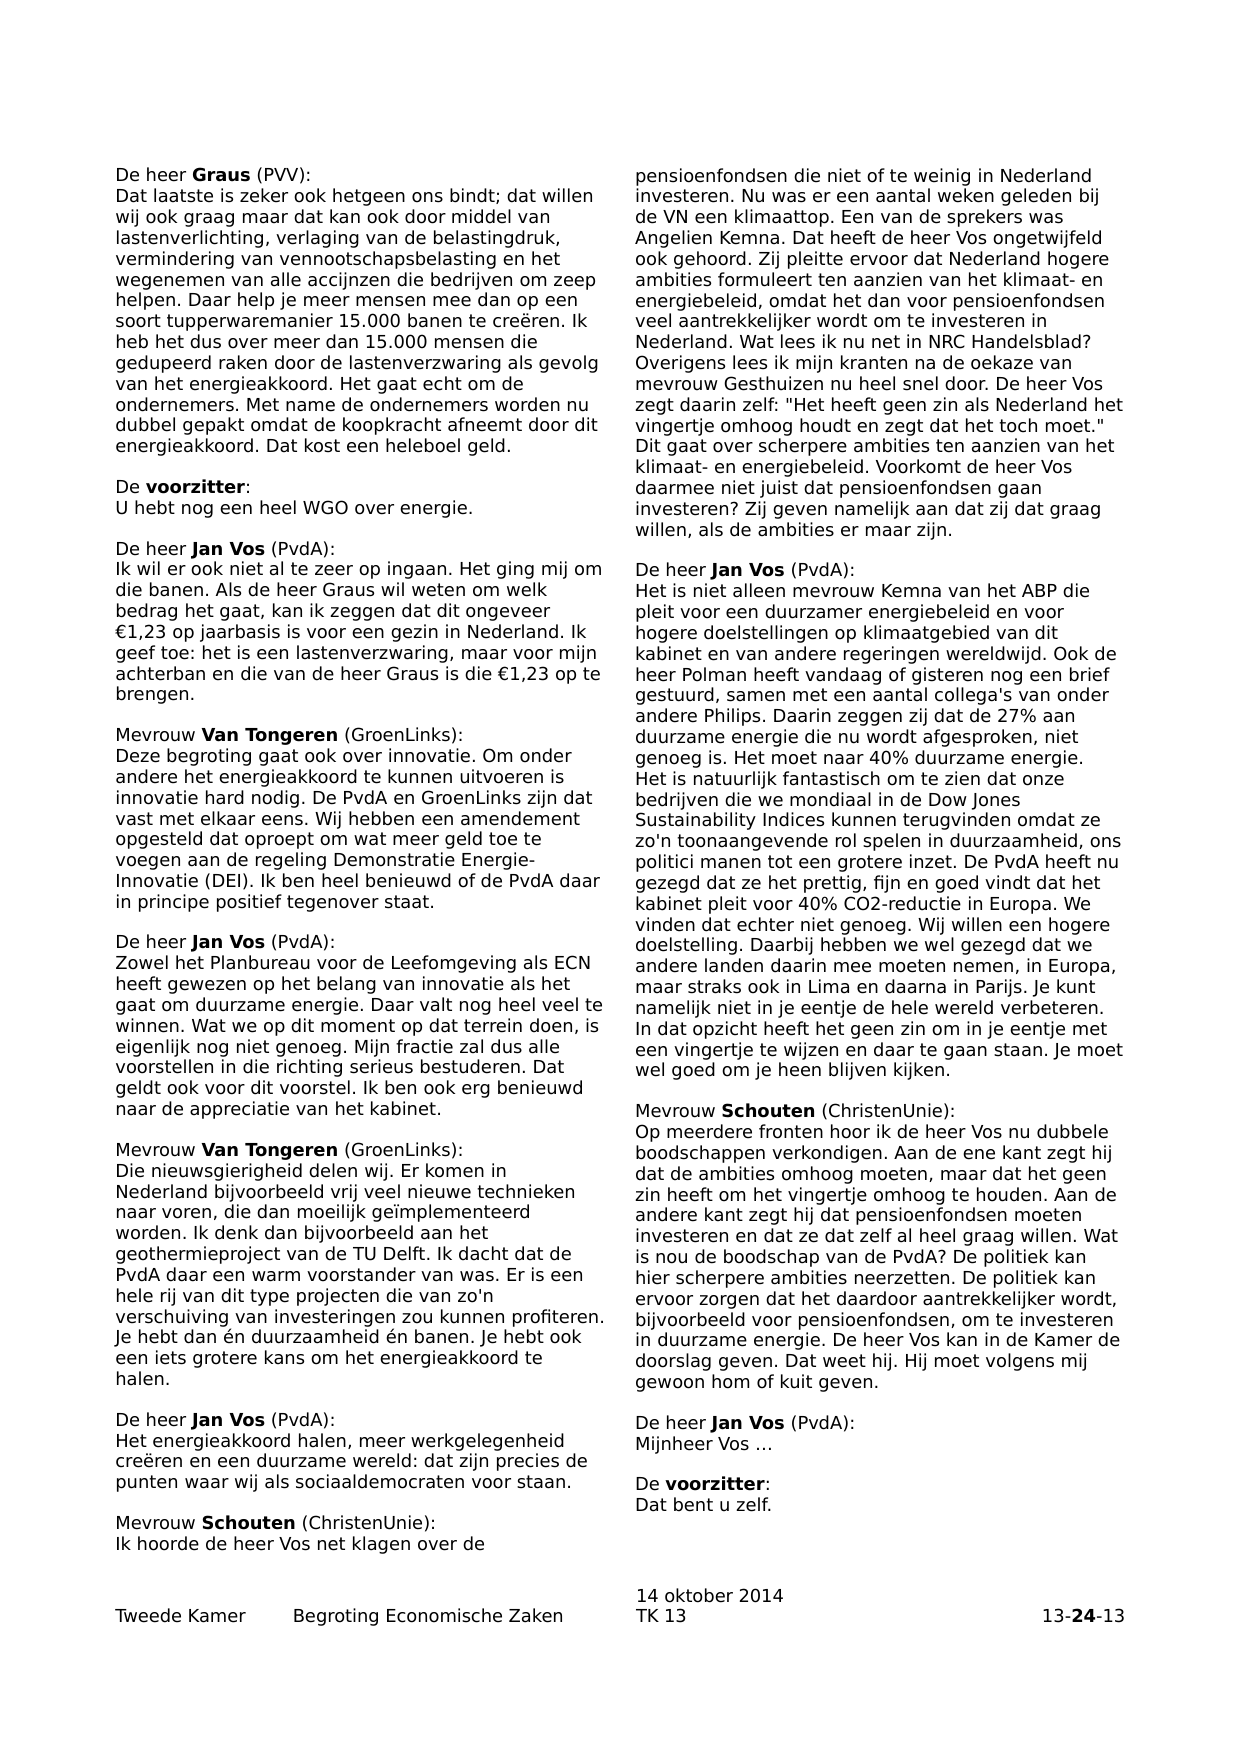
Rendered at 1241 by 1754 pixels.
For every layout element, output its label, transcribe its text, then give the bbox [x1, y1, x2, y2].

text De heer Jan Vos (PvdA): [635, 560, 1125, 581]
text Ik hoorde de heer Vos net klagen over de [115, 1534, 605, 1554]
text De heer Jan Vos (PvdA): [115, 932, 605, 953]
text Dat bent u zelf. [635, 1495, 1125, 1516]
text U hebt nog een heel WGO over energie. [115, 498, 605, 518]
text Mevrouw Van Tongeren (GroenLinks): [115, 725, 605, 746]
text Die nieuwsgierigheid delen wij. Er komen in Nederland bijvoorbeeld vrij veel nieuwe technieken naar voren, die dan moeilijk geïmplementeerd worden. Ik denk dan bijvoorbeeld aan het geothermieproject van de TU Delft. Ik dacht dat de PvdA daar een warm voorstander van was. Er is een hele rij van dit type projecten die van zo'n verschuiving van investeringen zou kunnen profiteren. Je hebt dan én duurzaamheid én banen. Je hebt ook een iets grotere kans om het energieakkoord te halen. [115, 1161, 605, 1390]
text Dat laatste is zeker ook hetgeen ons bindt; dat willen wij ook graag maar dat kan ook door middel van lastenverlichting, verlaging van de belastingdruk, vermindering van vennootschapsbelasting en het wegenemen van alle accijnzen die bedrijven om zeep helpen. Daar help je meer mensen mee dan op een soort tupperwaremanier 15.000 banen te creëren. Ik heb het dus over meer dan 15.000 mensen die gedupeerd raken door de lastenverzwaring als gevolg van het energieakkoord. Het gaat echt om de ondernemers. Met name de ondernemers worden nu dubbel gepakt omdat de koopkracht afneemt door dit energieakkoord. Dat kost een heleboel geld. [115, 186, 605, 457]
text De voorzitter: [635, 1474, 1125, 1495]
text Ik wil er ook niet al te zeer op ingaan. Het ging mij om die banen. Als de heer Graus wil weten om welk bedrag het gaat, kan ik zeggen dat dit ongeveer €1,23 op jaarbasis is voor een gezin in Nederland. Ik geef toe: het is een lastenverzwaring, maar voor mijn achterban en die van de heer Graus is die €1,23 op te brengen. [115, 559, 605, 705]
text Mevrouw Schouten (ChristenUnie): [115, 1513, 605, 1534]
text Mevrouw Van Tongeren (GroenLinks): [115, 1140, 605, 1161]
text De heer Jan Vos (PvdA): [115, 538, 605, 559]
text De voorzitter: [115, 477, 605, 498]
text De heer Jan Vos (PvdA): [115, 1410, 605, 1430]
text Mevrouw Schouten (ChristenUnie): [635, 1101, 1125, 1122]
text Het is natuurlijk fantastisch om te zien dat onze bedrijven die we mondiaal in de Dow Jones Sustainability Indices kunnen terugvinden omdat ze zo'n toonaangevende rol spelen in duurzaamheid, ons politici manen tot een grotere inzet. De PvdA heeft nu gezegd dat ze het prettig, fijn en goed vindt dat het kabinet pleit voor 40% CO2-reductie in Europa. We vinden dat echter niet genoeg. Wij willen een hogere doelstelling. Daarbij hebben we wel gezegd dat we andere landen daarin mee moeten nemen, in Europa, maar straks ook in Lima en daarna in Parijs. Je kunt namelijk niet in je eentje de hele wereld verbeteren. In dat opzicht heeft het geen zin om in je eentje met een vingertje te wijzen en daar te gaan staan. Je moet wel goed om je heen blijven kijken. [635, 768, 1125, 1081]
text Zowel het Planbureau voor de Leefomgeving als ECN heeft gewezen op het belang van innovatie als het gaat om duurzame energie. Daar valt nog heel veel te winnen. Wat we op dit moment op dat terrein doen, is eigenlijk nog niet genoeg. Mijn fractie zal dus alle voorstellen in die richting serieus bestuderen. Dat geldt ook voor dit voorstel. Ik ben ook erg benieuwd naar de appreciatie van het kabinet. [115, 953, 605, 1120]
text De heer Jan Vos (PvdA): [635, 1413, 1125, 1433]
text Op meerdere fronten hoor ik de heer Vos nu dubbele boodschappen verkondigen. Aan de ene kant zegt hij dat de ambities omhoog moeten, maar dat het geen zin heeft om het vingertje omhoog te houden. Aan de andere kant zegt hij dat pensioenfondsen moeten investeren en dat ze dat zelf al heel graag willen. Wat is nou de boodschap van de PvdA? De politiek kan hier scherpere ambities neerzetten. De politiek kan ervoor zorgen dat het daardoor aantrekkelijker wordt, bijvoorbeeld voor pensioenfondsen, om te investeren in duurzame energie. De heer Vos kan in de Kamer de doorslag geven. Dat weet hij. Hij moet volgens mij gewoon hom of kuit geven. [635, 1122, 1125, 1393]
text Deze begroting gaat ook over innovatie. Om onder andere het energieakkoord te kunnen uitvoeren is innovatie hard nodig. De PvdA en GroenLinks zijn dat vast met elkaar eens. Wij hebben een amendement opgesteld dat oproept om wat meer geld toe te voegen aan de regeling Demonstratie Energie-Innovatie (DEI). Ik ben heel benieuwd of de PvdA daar in principe positief tegenover staat. [115, 746, 605, 912]
text pensioenfondsen die niet of te weinig in Nederland investeren. Nu was er een aantal weken geleden bij de VN een klimaattop. Een van de sprekers was Angelien Kemna. Dat heeft de heer Vos ongetwijfeld ook gehoord. Zij pleitte ervoor dat Nederland hogere ambities formuleert ten aanzien van het klimaat- en energiebeleid, omdat het dan voor pensioenfondsen veel aantrekkelijker wordt om te investeren in Nederland. Wat lees ik nu net in NRC Handelsblad? Overigens lees ik mijn kranten na de oekaze van mevrouw Gesthuizen nu heel snel door. De heer Vos zegt daarin zelf: "Het heeft geen zin als Nederland het vingertje omhoog houdt en zegt dat het toch moet." Dit gaat over scherpere ambities ten aanzien van het klimaat- en energiebeleid. Voorkomt de heer Vos daarmee niet juist dat pensioenfondsen gaan investeren? Zij geven namelijk aan dat zij dat graag willen, als de ambities er maar zijn. [635, 165, 1125, 540]
text De heer Graus (PVV): [115, 165, 605, 186]
text Het energieakkoord halen, meer werkgelegenheid creëren en een duurzame wereld: dat zijn precies de punten waar wij als sociaaldemocraten voor staan. [115, 1430, 605, 1493]
text Mijnheer Vos … [635, 1433, 1125, 1454]
text Het is niet alleen mevrouw Kemna van het ABP die pleit voor een duurzamer energiebeleid en voor hogere doelstellingen op klimaatgebied van dit kabinet en van andere regeringen wereldwijd. Ook de heer Polman heeft vandaag of gisteren nog een brief gestuurd, samen met een aantal collega's van onder andere Philips. Daarin zeggen zij dat de 27% aan duurzame energie die nu wordt afgesproken, niet genoeg is. Het moet naar 40% duurzame energie. [635, 581, 1125, 768]
